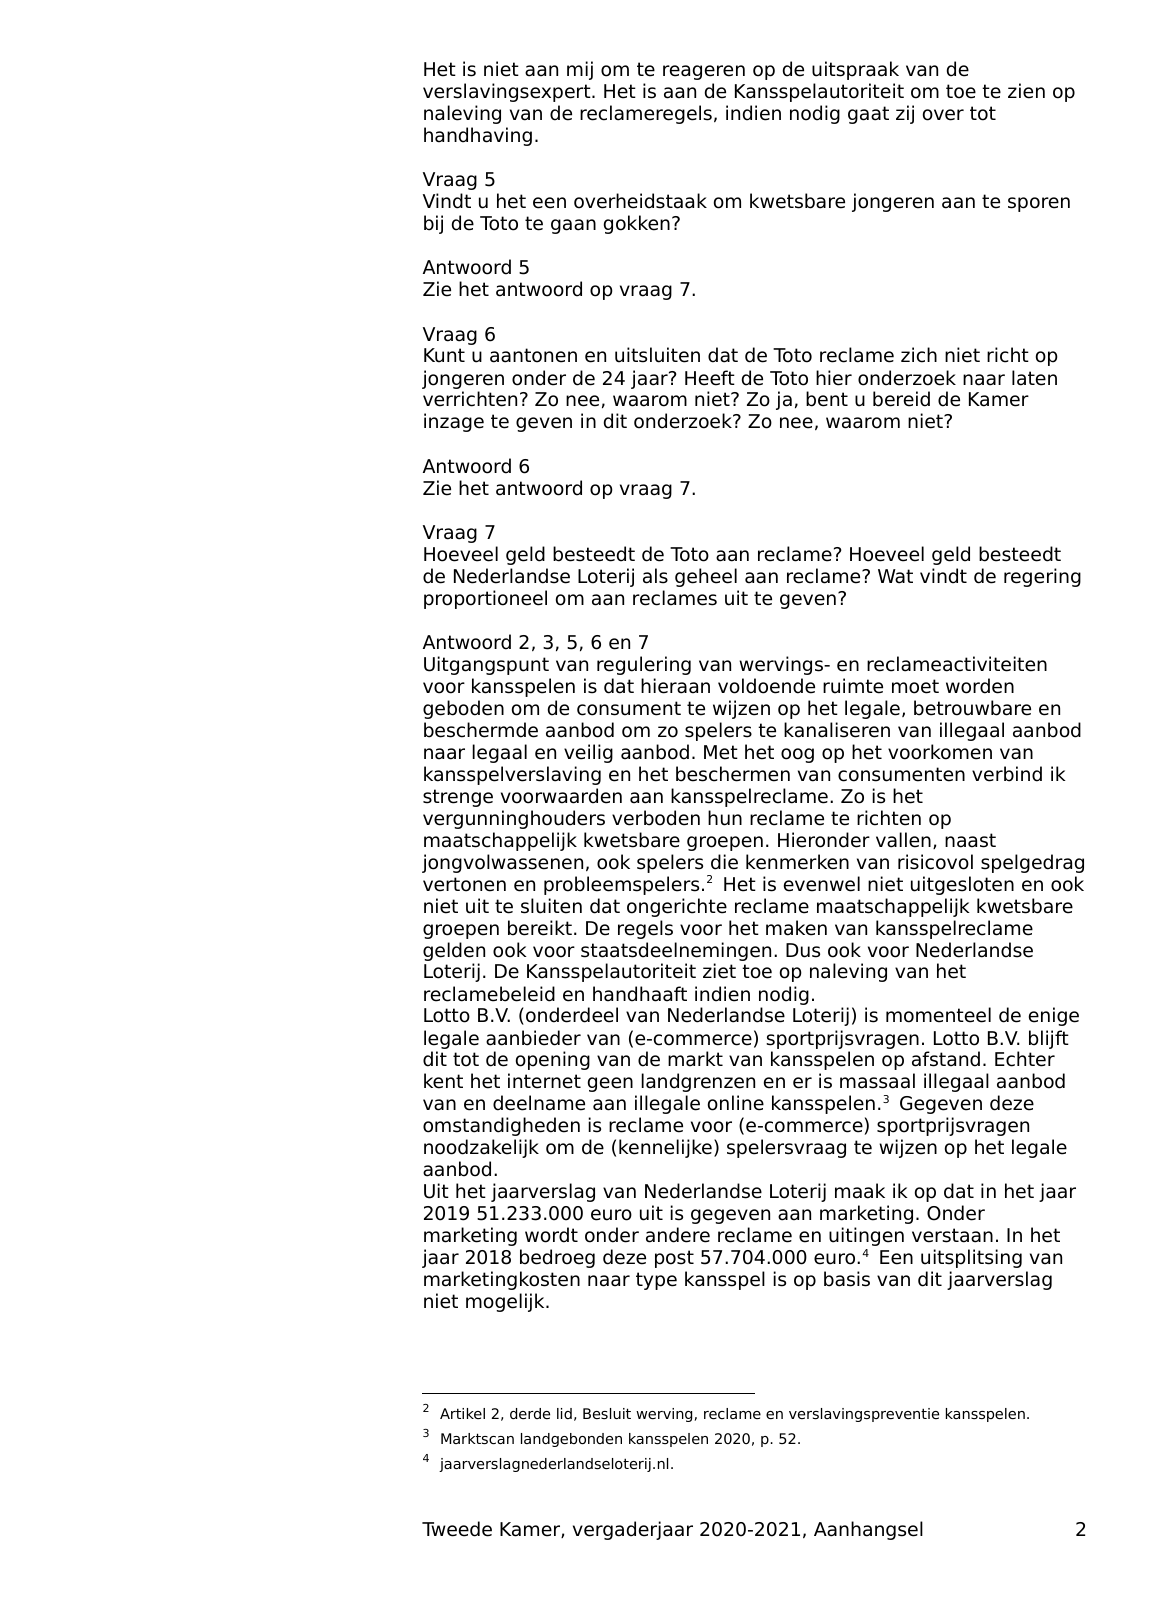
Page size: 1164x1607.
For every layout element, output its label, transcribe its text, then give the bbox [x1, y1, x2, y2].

text Uitgangspunt van regulering van wervings- en reclameactiviteiten voor kansspelen is dat hieraan voldoende ruimte moet worden geboden om de consument te wijzen op het legale, betrouwbare en beschermde aanbod om zo spelers te kanaliseren van illegaal aanbod naar legaal en veilig aanbod. Met het oog op het voorkomen van kansspelverslaving en het beschermen van consumenten verbind ik strenge voorwaarden aan kansspelreclame. Zo is het vergunninghouders verboden hun reclame te richten op maatschappelijk kwetsbare groepen. Hieronder vallen, naast jongvolwassenen, ook spelers die kenmerken van risicovol spelgedrag vertonen en probleemspelers. Het is evenwel niet uitgesloten en ook niet uit te sluiten dat ongerichte reclame maatschappelijk kwetsbare groepen bereikt. De regels voor het maken van kansspelreclame gelden ook voor staatsdeelnemingen. Dus ook voor Nederlandse Loterij. De Kansspelautoriteit ziet toe op naleving van het reclamebeleid en handhaaft indien nodig. [422, 654, 1087, 1005]
text Hoeveel geld besteedt de Toto aan reclame? Hoeveel geld besteedt de Nederlandse Loterij als geheel aan reclame? Wat vindt de regering proportioneel om aan reclames uit te geven? [422, 544, 1087, 609]
text Lotto B.V. (onderdeel van Nederlandse Loterij) is momenteel de enige legale aanbieder van (e-commerce) sportprijsvragen. Lotto B.V. blijft dit tot de opening van de markt van kansspelen op afstand. Echter kent het internet geen landgrenzen en er is massaal illegaal aanbod van en deelname aan illegale online kansspelen. Gegeven deze omstandigheden is reclame voor (e-commerce) sportprijsvragen noodzakelijk om de (kennelijke) spelersvraag te wijzen op het legale aanbod. [422, 1005, 1087, 1181]
text Vindt u het een overheidstaak om kwetsbare jongeren aan te sporen bij de Toto te gaan gokken? [422, 191, 1087, 235]
text jaarverslagnederlandseloterij.nl. [422, 1452, 1087, 1474]
text Vraag 6 [422, 323, 1087, 345]
text Zie het antwoord op vraag 7. [422, 477, 1087, 499]
text Zie het antwoord op vraag 7. [422, 279, 1087, 301]
text Het is niet aan mij om te reageren op de uitspraak van de verslavingsexpert. Het is aan de Kansspelautoriteit om toe te zien op naleving van de reclameregels, indien nodig gaat zij over tot handhaving. [422, 59, 1087, 147]
text Antwoord 5 [422, 257, 1087, 279]
text Marktscan landgebonden kansspelen 2020, p. 52. [422, 1427, 1087, 1449]
text Antwoord 6 [422, 456, 1087, 477]
text Uit het jaarverslag van Nederlandse Loterij maak ik op dat in het jaar 2019 51.233.000 euro uit is gegeven aan marketing. Onder marketing wordt onder andere reclame en uitingen verstaan. In het jaar 2018 bedroeg deze post 57.704.000 euro. Een uitsplitsing van marketingkosten naar type kansspel is op basis van dit jaarverslag niet mogelijk. [422, 1181, 1087, 1313]
text Artikel 2, derde lid, Besluit werving, reclame en verslavingspreventie kansspelen. [422, 1402, 1087, 1424]
text Kunt u aantonen en uitsluiten dat de Toto reclame zich niet richt op jongeren onder de 24 jaar? Heeft de Toto hier onderzoek naar laten verrichten? Zo nee, waarom niet? Zo ja, bent u bereid de Kamer inzage te geven in dit onderzoek? Zo nee, waarom niet? [422, 345, 1087, 433]
text Antwoord 2, 3, 5, 6 en 7 [422, 632, 1087, 654]
text Vraag 7 [422, 522, 1087, 544]
text Vraag 5 [422, 169, 1087, 191]
